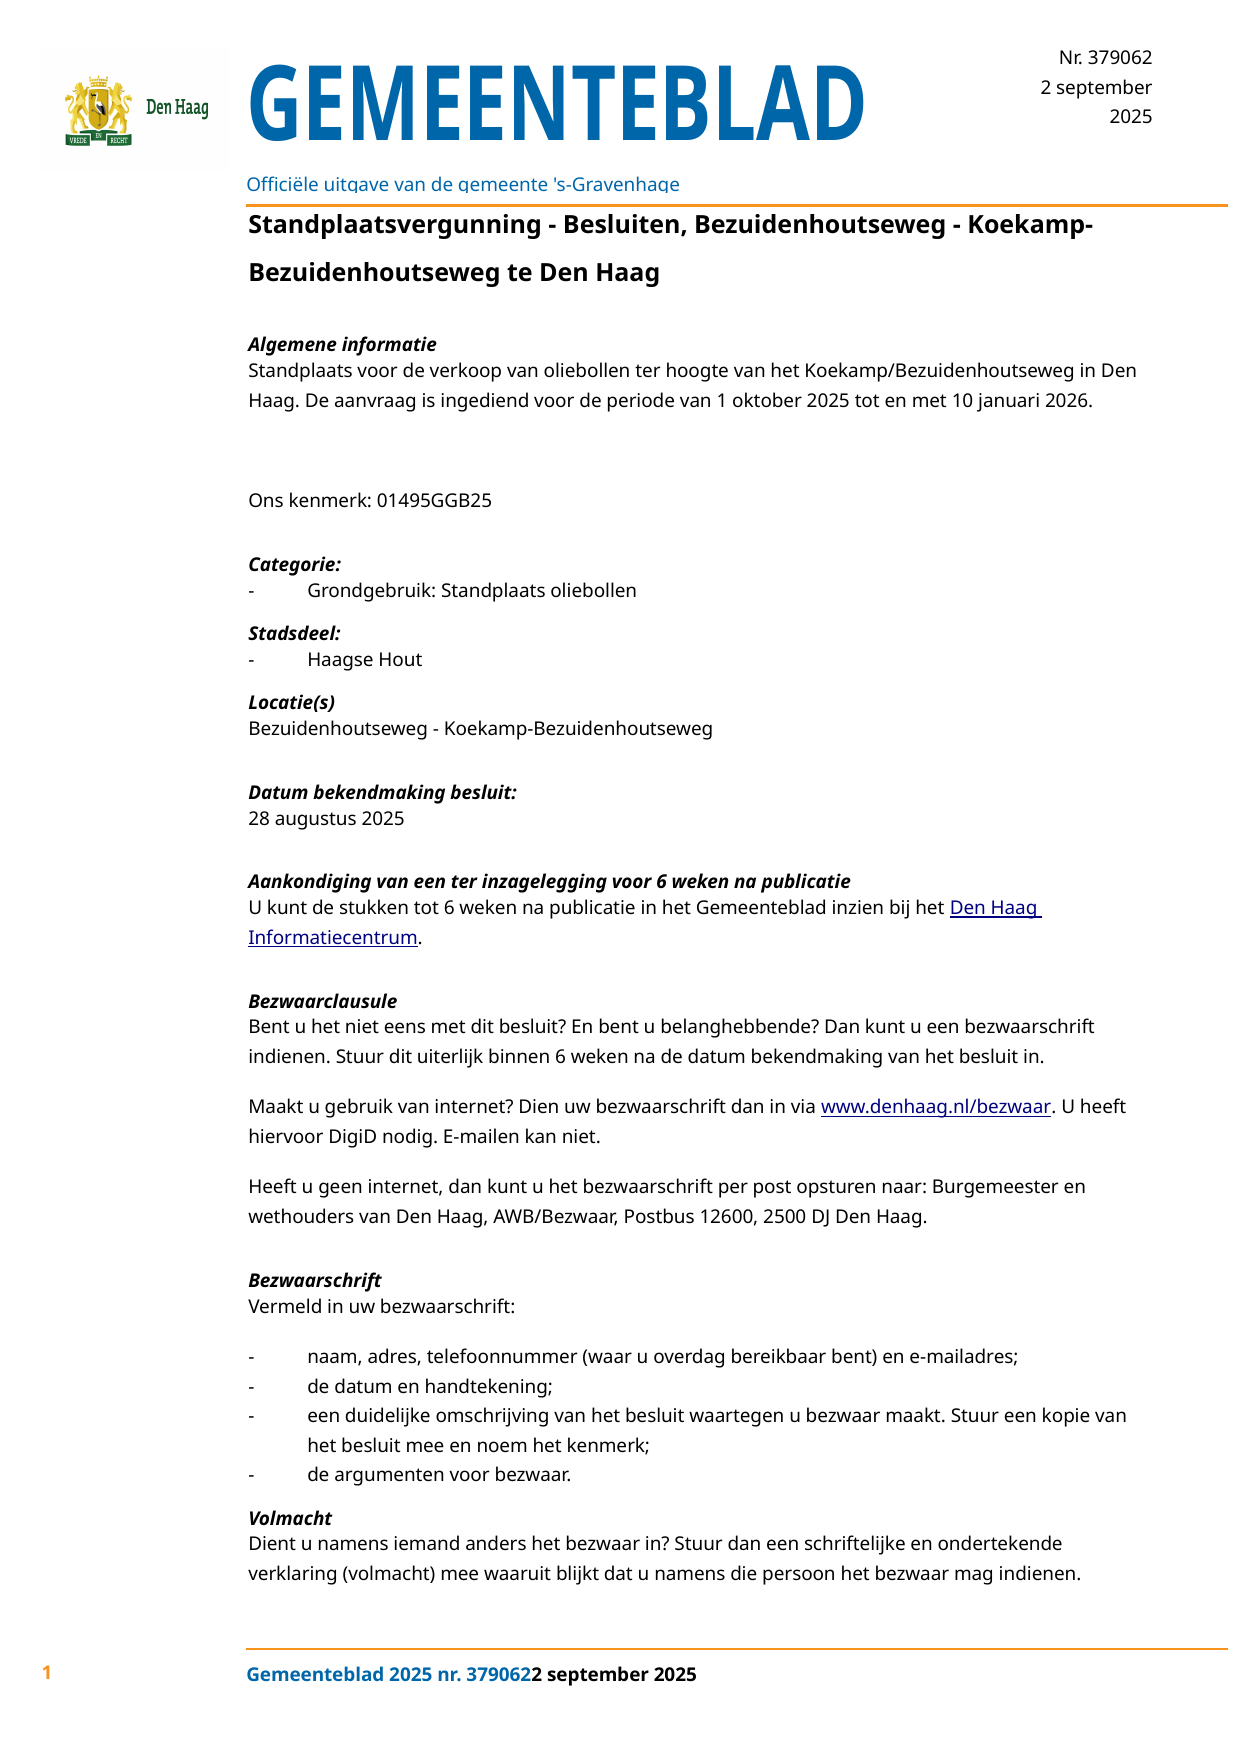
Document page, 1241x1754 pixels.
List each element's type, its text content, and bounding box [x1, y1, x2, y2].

text Aankondiging van een ter inzagelegging voor 6 weken na publicatie [248, 869, 1152, 894]
picture [41, 47, 231, 172]
text Categorie: [248, 552, 1152, 577]
text Algemene informatie [248, 331, 1152, 357]
list Grondgebruik: Standplaats oliebollen [248, 577, 1152, 603]
text Volmacht [248, 1505, 1152, 1531]
text Ons kenmerk: 01495GGB25 [248, 488, 1152, 513]
text Dient u namens iemand anders het bezwaar in? Stuur dan een schriftelijke en ondertekende verklaring (volmacht) mee waaruit blijkt dat u namens die persoon het bezwaar mag indienen. [248, 1531, 1152, 1586]
text Locatie(s) [248, 689, 1152, 715]
text U kunt de stukken tot 6 weken na publicatie in het Gemeenteblad inzien bij het Den Haag Informatiecentrum. [248, 894, 1152, 950]
text Vermeld in uw bezwaarschrift: [248, 1293, 1152, 1319]
text Standplaats voor de verkoop van oliebollen ter hoogte van het Koekamp/Bezuidenhoutseweg in Den Haag. De aanvraag is ingediend voor de periode van 1 oktober 2025 tot en met 10 januari 2026. [248, 357, 1152, 412]
text Maakt u gebruik van internet? Dien uw bezwaarschrift dan in via www.denhaag.nl/bezwaar. U heeft hiervoor DigiD nodig. E-mailen kan niet. [248, 1094, 1152, 1149]
text Heeft u geen internet, dan kunt u het bezwaarschrift per post opsturen naar: Burgemeester en wethouders van Den Haag, AWB/Bezwaar, Postbus 12600, 2500 DJ Den Haag. [248, 1174, 1152, 1229]
text Standplaatsvergunning - Besluiten, Bezuidenhoutseweg - Koekamp-Bezuidenhoutseweg te Den Haag [248, 207, 1152, 288]
text 28 augustus 2025 [248, 805, 1152, 830]
text Bezwaarclausule [248, 988, 1152, 1014]
text Bent u het niet eens met dit besluit? En bent u belanghebbende? Dan kunt u een bezwaarschrift indienen. Stuur dit uiterlijk binnen 6 weken na de datum bekendmaking van het besluit in. [248, 1014, 1152, 1069]
list een duidelijke omschrijving van het besluit waartegen u bezwaar maakt. Stuur een kopie van het besluit mee en noem het kenmerk; [248, 1402, 1152, 1458]
text Stadsdeel: [248, 620, 1152, 646]
list Haagse Hout [248, 646, 1152, 672]
text Datum bekendmaking besluit: [248, 779, 1152, 805]
list naam, adres, telefoonnummer (waar u overdag bereikbaar bent) en e-mailadres; [248, 1343, 1152, 1369]
text Bezwaarschrift [248, 1267, 1152, 1293]
list de argumenten voor bezwaar. [248, 1462, 1152, 1487]
text Bezuidenhoutseweg - Koekamp-Bezuidenhoutseweg [248, 715, 1152, 741]
list de datum en handtekening; [248, 1373, 1152, 1399]
